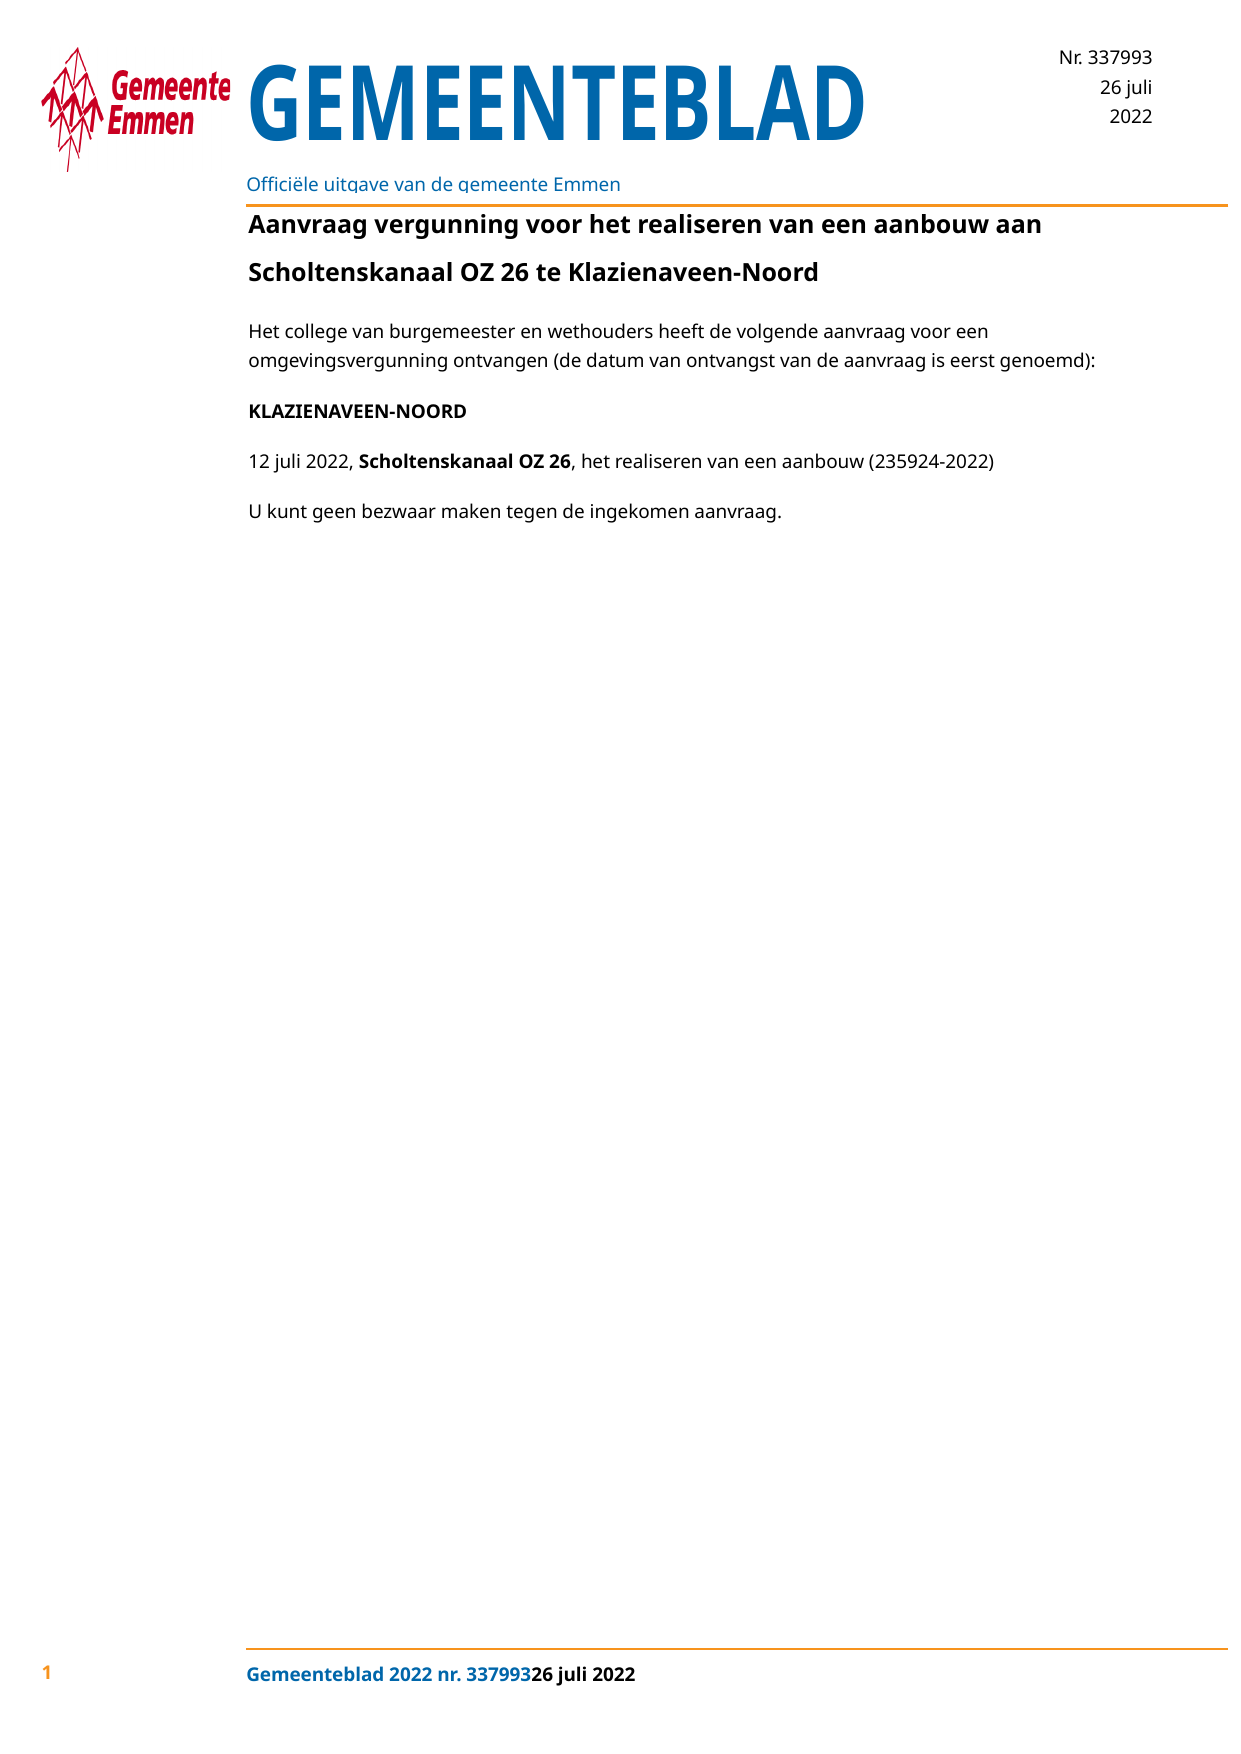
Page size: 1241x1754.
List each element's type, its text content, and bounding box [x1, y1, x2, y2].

text 12 juli 2022, Scholtenskanaal OZ 26, het realiseren van een aanbouw (235924-2022) [248, 448, 1152, 474]
picture [41, 47, 231, 172]
text Het college van burgemeester en wethouders heeft de volgende aanvraag voor een omgevingsvergunning ontvangen (de datum van ontvangst van de aanvraag is eerst genoemd): [248, 318, 1152, 373]
text U kunt geen bezwaar maken tegen de ingekomen aanvraag. [248, 499, 1152, 524]
text Aanvraag vergunning voor het realiseren van een aanbouw aan Scholtenskanaal OZ 26 te Klazienaveen-Noord [248, 207, 1152, 288]
text KLAZIENAVEEN-NOORD [248, 398, 1152, 424]
